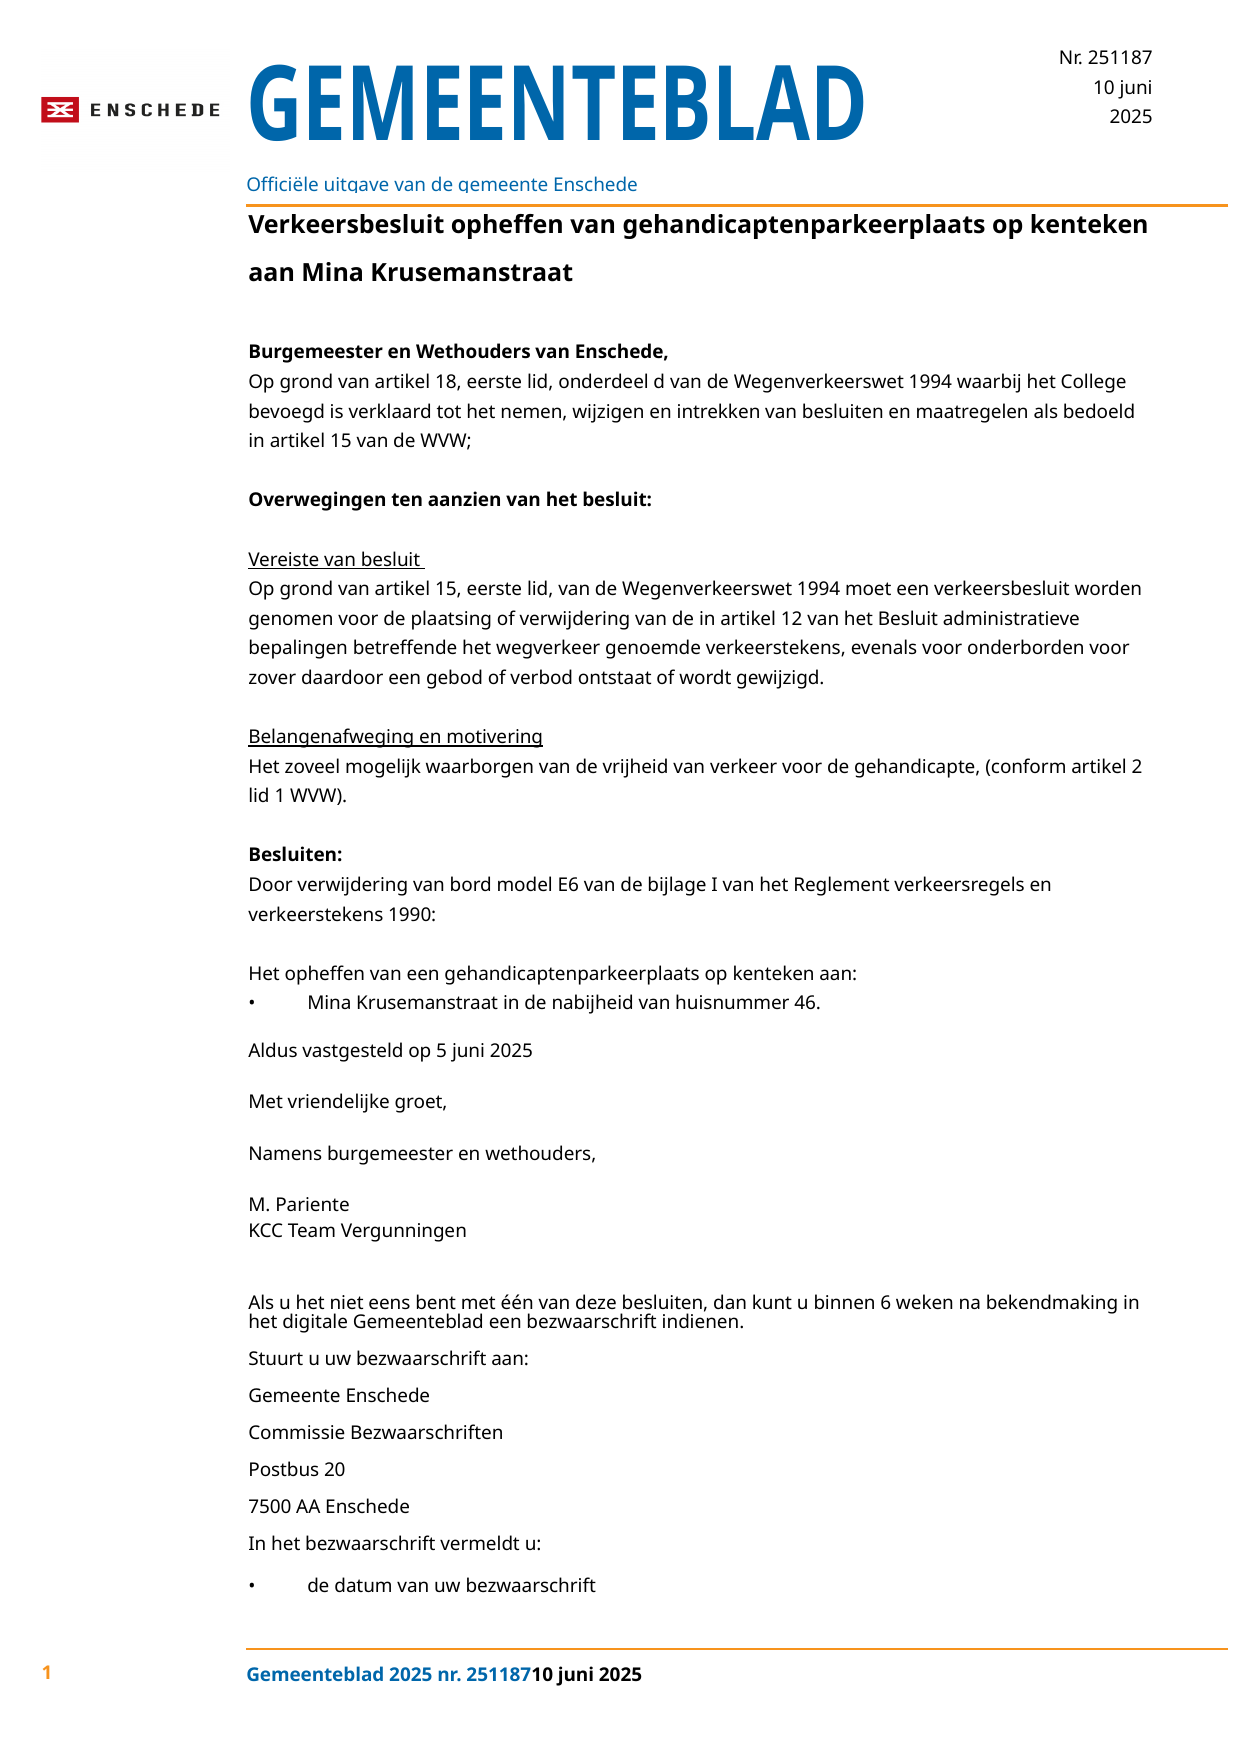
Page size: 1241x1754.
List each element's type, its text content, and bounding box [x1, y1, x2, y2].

text Namens burgemeester en wethouders, [248, 1140, 1152, 1166]
text 7500 AA Enschede [248, 1498, 1152, 1517]
text Gemeente Enschede [248, 1387, 1152, 1406]
list Mina Krusemanstraat in de nabijheid van huisnummer 46. [248, 989, 1152, 1015]
text Stuurt u uw bezwaarschrift aan: [248, 1350, 1152, 1369]
list de datum van uw bezwaarschrift [248, 1572, 1152, 1598]
text Op grond van artikel 18, eerste lid, onderdeel d van de Wegenverkeerswet 1994 waarbij het College bevoegd is verklaard tot het nemen, wijzigen en intrekken van besluiten en maatregelen als bedoeld in artikel 15 van de WVW; [248, 368, 1152, 453]
text Commissie Bezwaarschriften [248, 1424, 1152, 1443]
text Aldus vastgesteld op 5 juni 2025 [248, 1037, 1152, 1063]
text KCC Team Vergunningen [248, 1217, 1152, 1243]
text In het bezwaarschrift vermeldt u: [248, 1535, 1152, 1554]
text Belangenafweging en motivering [248, 723, 1152, 749]
text Als u het niet eens bent met één van deze besluiten, dan kunt u binnen 6 weken na bekendmaking in het digitale Gemeenteblad een bezwaarschrift indienen. [248, 1294, 1152, 1332]
text Overwegingen ten aanzien van het besluit: [248, 487, 1152, 512]
text Verkeersbesluit opheffen van gehandicaptenparkeerplaats op kenteken aan Mina Krusemanstraat [248, 207, 1152, 288]
text Het opheffen van een gehandicaptenparkeerplaats op kenteken aan: [248, 960, 1152, 986]
text Besluiten: [248, 842, 1152, 867]
text M. Pariente [248, 1192, 1152, 1217]
text Burgemeester en Wethouders van Enschede, [248, 339, 1152, 364]
text Postbus 20 [248, 1461, 1152, 1480]
text Op grond van artikel 15, eerste lid, van de Wegenverkeerswet 1994 moet een verkeersbesluit worden genomen voor de plaatsing of verwijdering van de in artikel 12 van het Besluit administratieve bepalingen betreffende het wegverkeer genoemde verkeerstekens, evenals voor onderborden voor zover daardoor een gebod of verbod ontstaat of wordt gewijzigd. [248, 575, 1152, 690]
picture [41, 47, 231, 172]
text Door verwijdering van bord model E6 van de bijlage I van het Reglement verkeersregels en verkeerstekens 1990: [248, 871, 1152, 926]
text Vereiste van besluit [248, 546, 1152, 571]
text Met vriendelijke groet, [248, 1089, 1152, 1114]
text Het zoveel mogelijk waarborgen van de vrijheid van verkeer voor de gehandicapte, (conform artikel 2 lid 1 WVW). [248, 753, 1152, 808]
